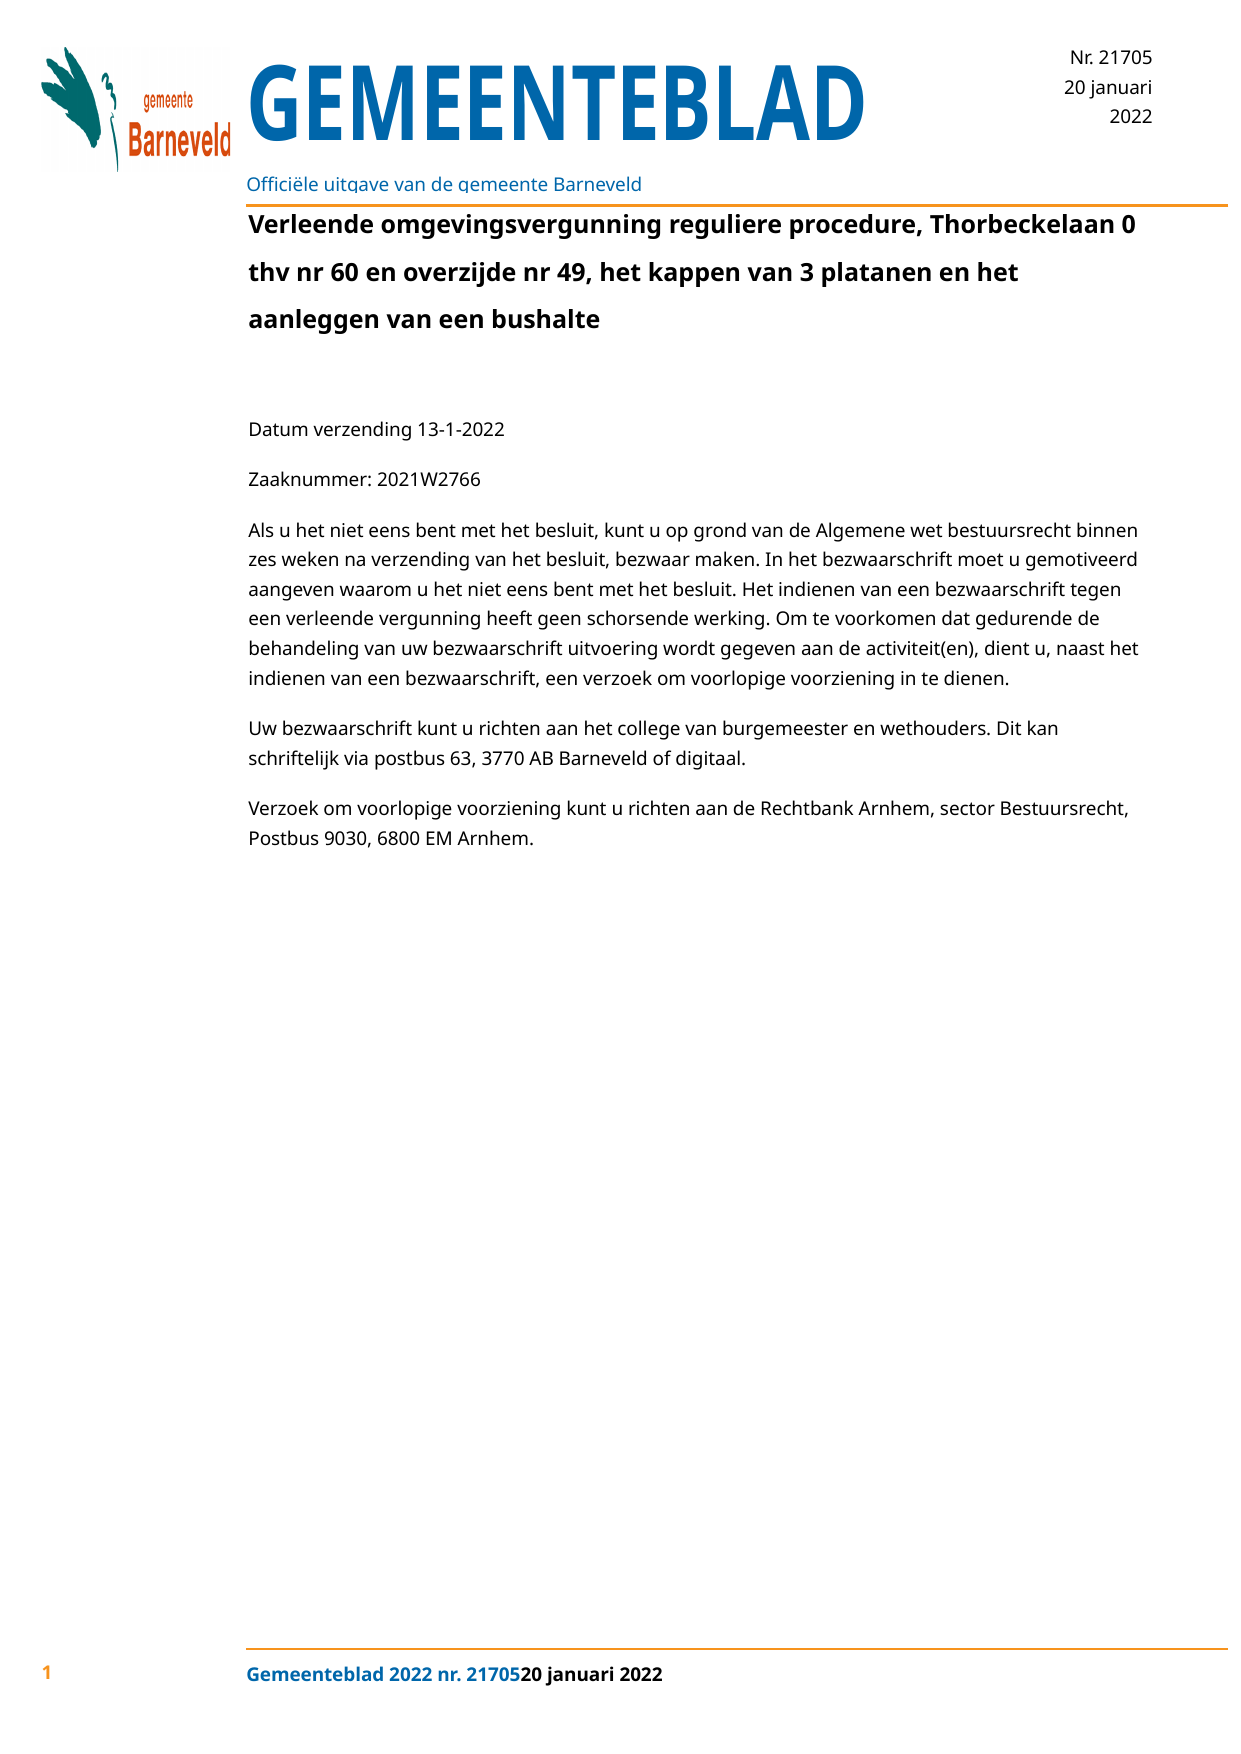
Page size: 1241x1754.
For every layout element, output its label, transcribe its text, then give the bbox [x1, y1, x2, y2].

text Uw bezwaarschrift kunt u richten aan het college van burgemeester en wethouders. Dit kan schriftelijk via postbus 63, 3770 AB Barneveld of digitaal. [248, 715, 1152, 770]
text Zaaknummer: 2021W2766 [248, 466, 1152, 492]
picture [41, 47, 231, 172]
text Datum verzending 13-1-2022 [248, 416, 1152, 442]
text Als u het niet eens bent met het besluit, kunt u op grond van de Algemene wet bestuursrecht binnen zes weken na verzending van het besluit, bezwaar maken. In het bezwaarschrift moet u gemotiveerd aangeven waarom u het niet eens bent met het besluit. Het indienen van een bezwaarschrift tegen een verleende vergunning heeft geen schorsende werking. Om te voorkomen dat gedurende de behandeling van uw bezwaarschrift uitvoering wordt gegeven aan de activiteit(en), dient u, naast het indienen van een bezwaarschrift, een verzoek om voorlopige voorziening in te dienen. [248, 517, 1152, 690]
text Verleende omgevingsvergunning reguliere procedure, Thorbeckelaan 0 thv nr 60 en overzijde nr 49, het kappen van 3 platanen en het aanleggen van een bushalte [248, 207, 1152, 336]
text Verzoek om voorlopige voorziening kunt u richten aan de Rechtbank Arnhem, sector Bestuursrecht, Postbus 9030, 6800 EM Arnhem. [248, 795, 1152, 850]
